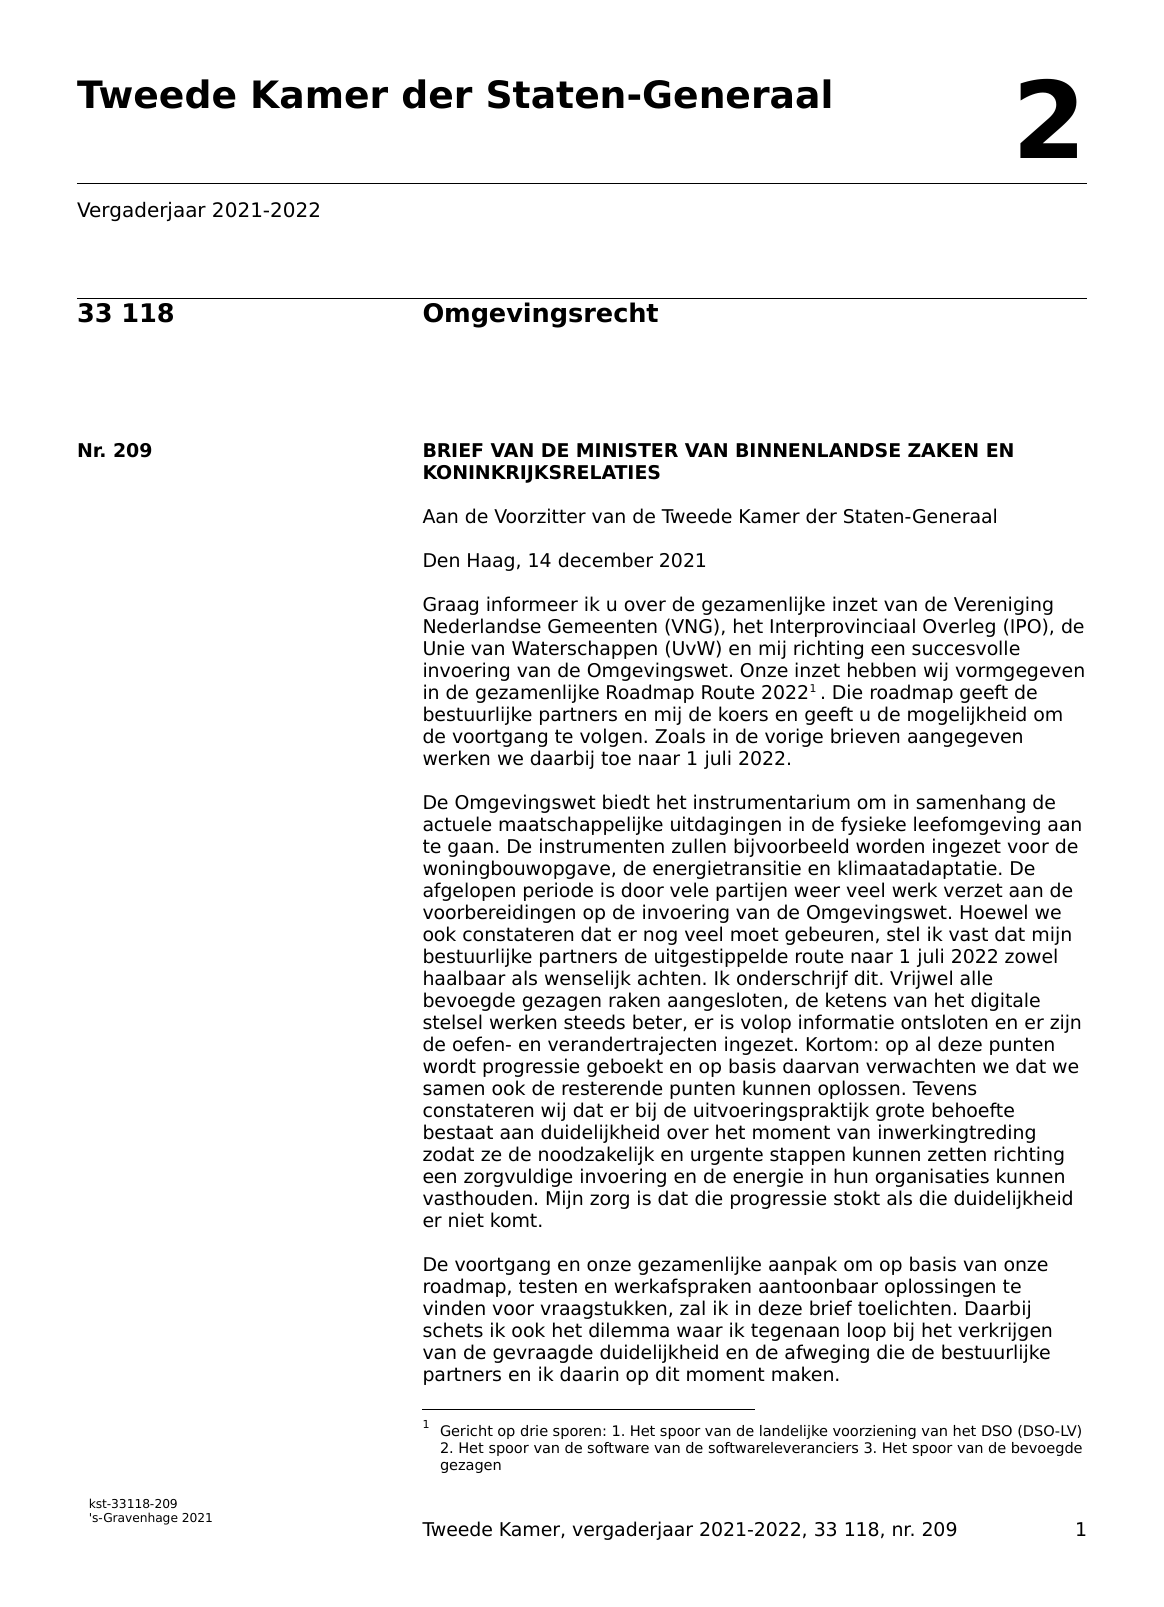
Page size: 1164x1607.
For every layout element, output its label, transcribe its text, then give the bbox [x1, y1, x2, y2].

table_cell Vergaderjaar 2021-2022 [77, 184, 1087, 298]
text De Omgevingswet biedt het instrumentarium om in samenhang de actuele maatschappelijke uitdagingen in de fysieke leefomgeving aan te gaan. De instrumenten zullen bijvoorbeeld worden ingezet voor de woningbouwopgave, de energietransitie en klimaatadaptatie. De afgelopen periode is door vele partijen weer veel werk verzet aan de voorbereidingen op de invoering van de Omgevingswet. Hoewel we ook constateren dat er nog veel moet gebeuren, stel ik vast dat mijn bestuurlijke partners de uitgestippelde route naar 1 juli 2022 zowel haalbaar als wenselijk achten. Ik onderschrijf dit. Vrijwel alle bevoegde gezagen raken aangesloten, de ketens van het digitale stelsel werken steeds beter, er is volop informatie ontsloten en er zijn de oefen- en verandertrajecten ingezet. Kortom: op al deze punten wordt progressie geboekt en op basis daarvan verwachten we dat we samen ook de resterende punten kunnen oplossen. Tevens constateren wij dat er bij de uitvoeringspraktijk grote behoefte bestaat aan duidelijkheid over het moment van inwerkingtreding zodat ze de noodzakelijk en urgente stappen kunnen zetten richting een zorgvuldige invoering en de energie in hun organisaties kunnen vasthouden. Mijn zorg is dat die progressie stokt als die duidelijkheid er niet komt. [422, 792, 1087, 1232]
table_header 2 [886, 59, 1087, 183]
text De voortgang en onze gezamenlijke aanpak om op basis van onze roadmap, testen en werkafspraken aantoonbaar oplossingen te vinden voor vraagstukken, zal ik in deze brief toelichten. Daarbij schets ik ook het dilemma waar ik tegenaan loop bij het verkrijgen van de gevraagde duidelijkheid en de afweging die de bestuurlijke partners en ik daarin op dit moment maken. [422, 1254, 1087, 1386]
subtitle Nr. 209 BRIEF VAN DE MINISTER VAN BINNENLANDSE ZAKEN EN KONINKRIJKSRELATIES [77, 440, 1087, 484]
text Gericht op drie sporen: 1. Het spoor van de landelijke voorziening van het DSO (DSO-LV) 2. Het spoor van de software van de softwareleveranciers 3. Het spoor van de bevoegde gezagen [422, 1418, 1087, 1474]
text Den Haag, 14 december 2021 [422, 550, 1087, 572]
table_header Tweede Kamer der Staten-Generaal [77, 59, 886, 183]
text kst-33118-209 [88, 1497, 323, 1511]
text Graag informeer ik u over de gezamenlijke inzet van de Vereniging Nederlandse Gemeenten (VNG), het Interprovinciaal Overleg (IPO), de Unie van Waterschappen (UvW) en mij richting een succesvolle invoering van de Omgevingswet. Onze inzet hebben wij vormgegeven in de gezamenlijke Roadmap Route 2022. Die roadmap geeft de bestuurlijke partners en mij de koers en geeft u de mogelijkheid om de voortgang te volgen. Zoals in de vorige brieven aangegeven werken we daarbij toe naar 1 juli 2022. [422, 594, 1087, 770]
subtitle 33 118 Omgevingsrecht [77, 299, 1087, 329]
text Aan de Voorzitter van de Tweede Kamer der Staten-Generaal [422, 506, 1087, 528]
text 's-Gravenhage 2021 [88, 1511, 323, 1525]
